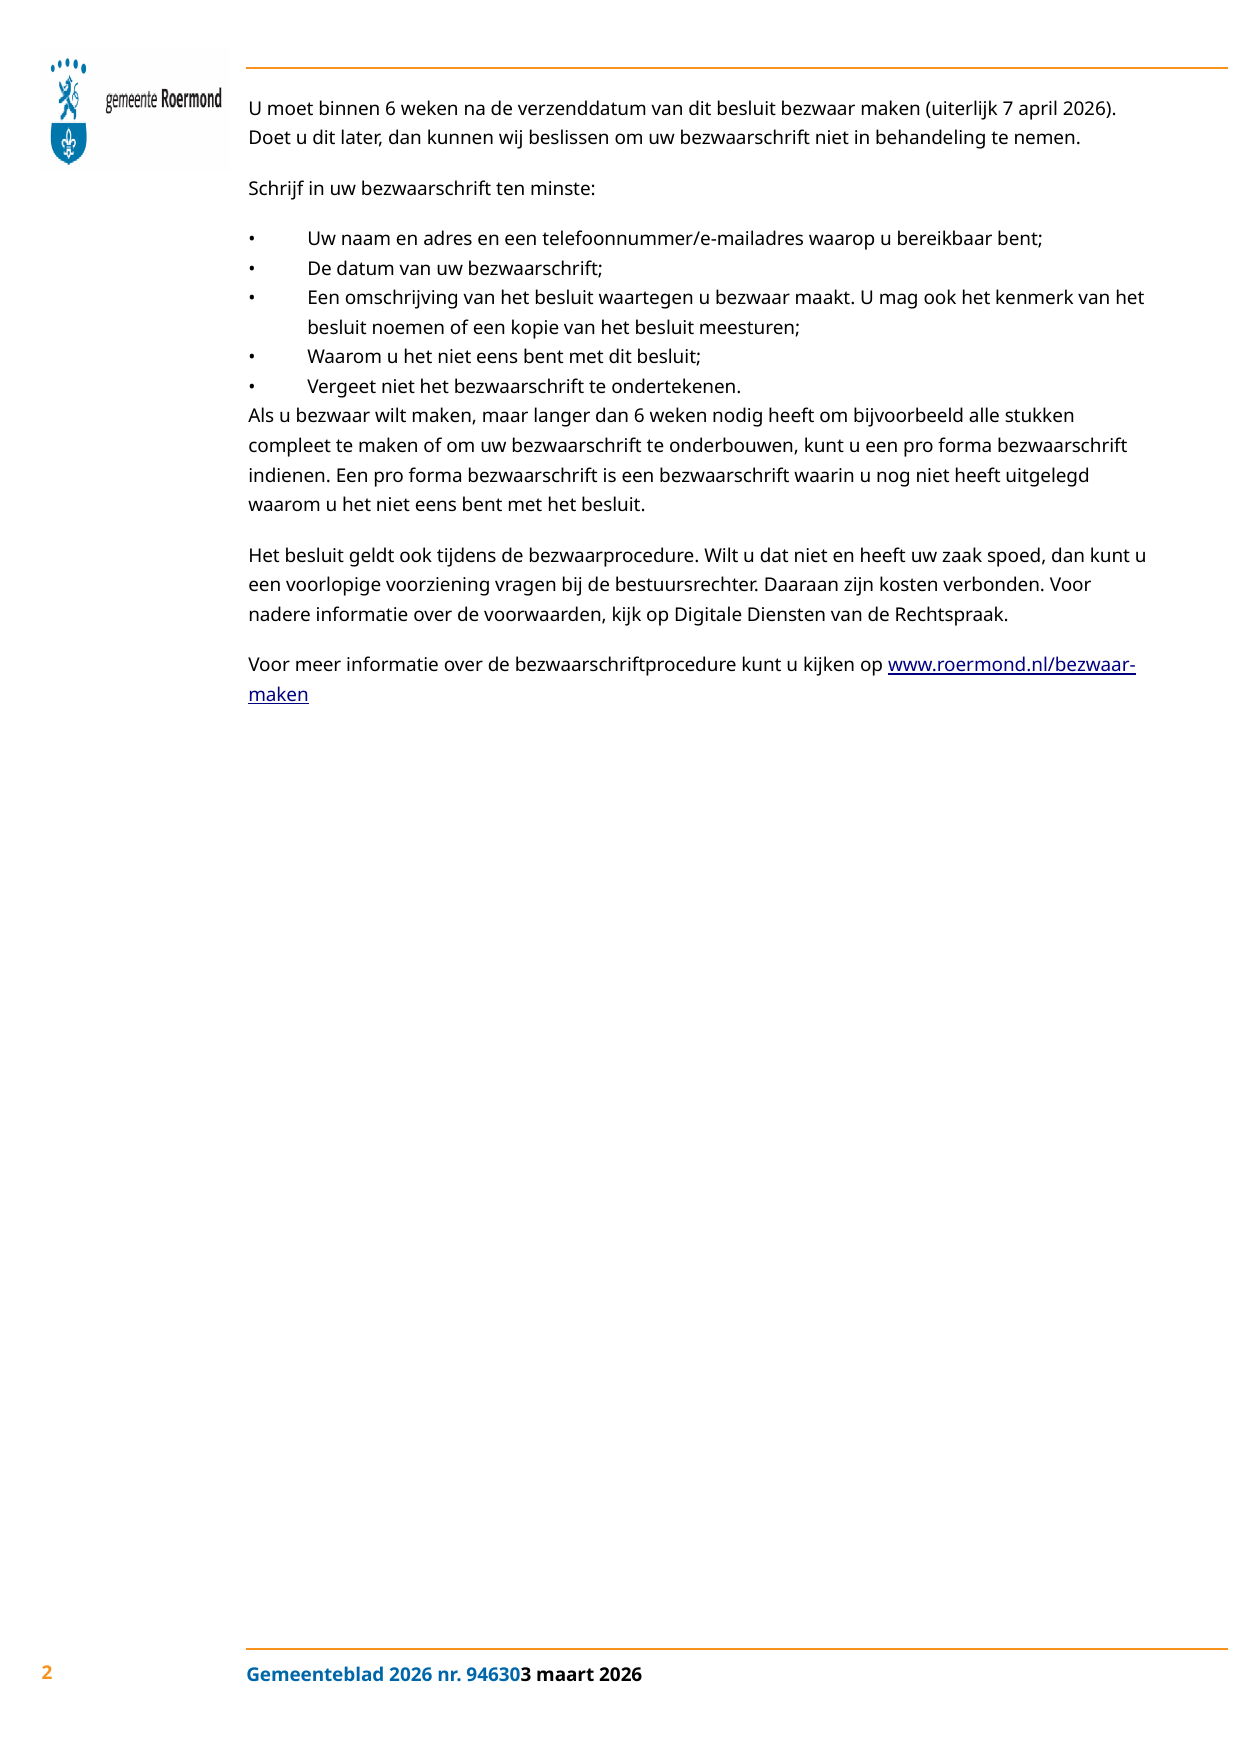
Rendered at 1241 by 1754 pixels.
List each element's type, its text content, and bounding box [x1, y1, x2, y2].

picture [41, 47, 231, 172]
text Schrijf in uw bezwaarschrift ten minste: [248, 175, 1152, 201]
list Vergeet niet het bezwaarschrift te ondertekenen. [248, 373, 1152, 399]
text Het besluit geldt ook tijdens de bezwaarprocedure. Wilt u dat niet en heeft uw zaak spoed, dan kunt u een voorlopige voorziening vragen bij de bestuursrechter. Daaraan zijn kosten verbonden. Voor nadere informatie over de voorwaarden, kijk op Digitale Diensten van de Rechtspraak. [248, 542, 1152, 627]
text Voor meer informatie over de bezwaarschriftprocedure kunt u kijken op www.roermond.nl/bezwaar-maken [248, 651, 1152, 707]
text U moet binnen 6 weken na de verzenddatum van dit besluit bezwaar maken (uiterlijk 7 april 2026). Doet u dit later, dan kunnen wij beslissen om uw bezwaarschrift niet in behandeling te nemen. [248, 95, 1152, 150]
list De datum van uw bezwaarschrift; [248, 255, 1152, 281]
list Een omschrijving van het besluit waartegen u bezwaar maakt. U mag ook het kenmerk van het besluit noemen of een kopie van het besluit meesturen; [248, 284, 1152, 340]
list Uw naam en adres en een telefoonnummer/e-mailadres waarop u bereikbaar bent; [248, 225, 1152, 251]
text Als u bezwaar wilt maken, maar langer dan 6 weken nodig heeft om bijvoorbeeld alle stukken compleet te maken of om uw bezwaarschrift te onderbouwen, kunt u een pro forma bezwaarschrift indienen. Een pro forma bezwaarschrift is een bezwaarschrift waarin u nog niet heeft uitgelegd waarom u het niet eens bent met het besluit. [248, 403, 1152, 517]
list Waarom u het niet eens bent met dit besluit; [248, 343, 1152, 369]
